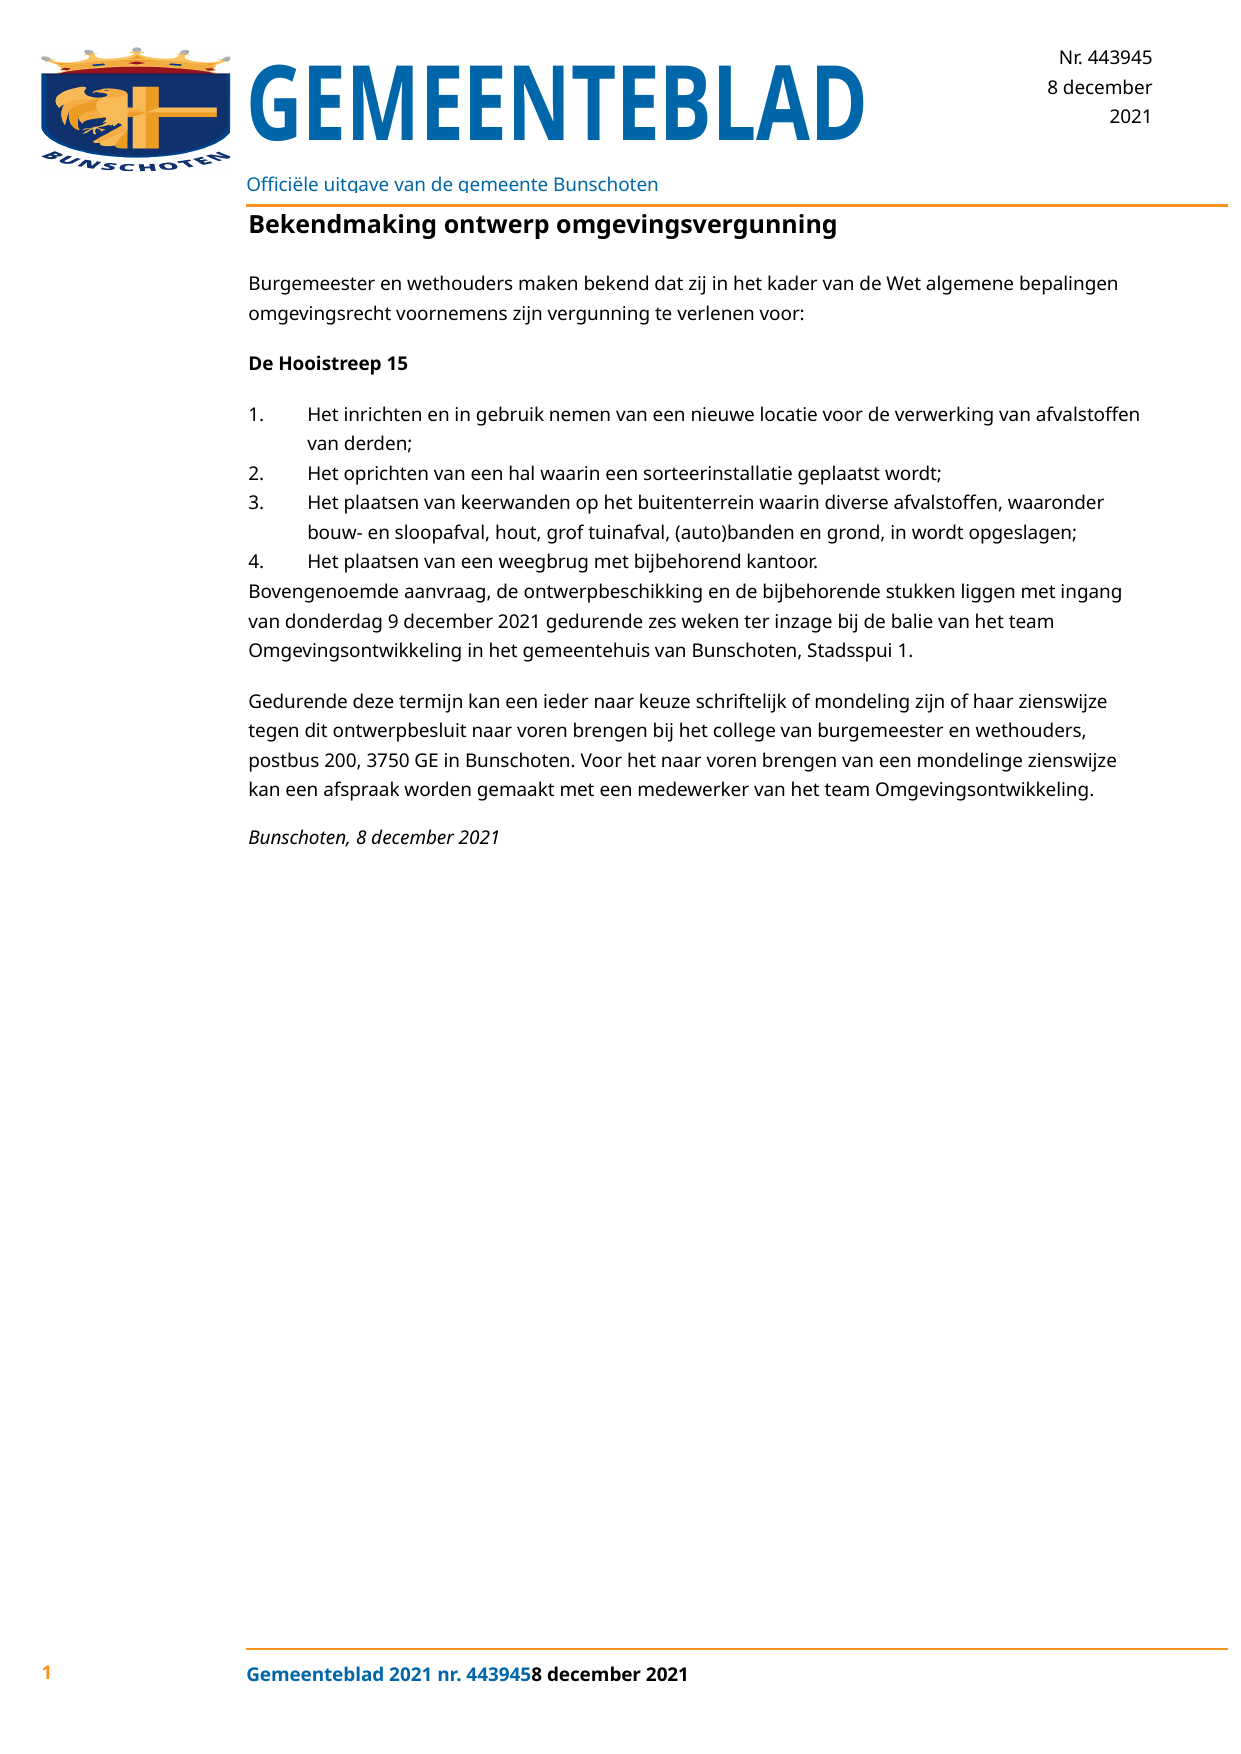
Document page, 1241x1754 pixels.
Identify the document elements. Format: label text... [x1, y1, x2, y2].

list Het inrichten en in gebruik nemen van een nieuwe locatie voor de verwerking van afvalstoffen van derden; [248, 401, 1152, 456]
text Burgemeester en wethouders maken bekend dat zij in het kader van de Wet algemene bepalingen omgevingsrecht voornemens zijn vergunning te verlenen voor: [248, 270, 1152, 326]
text Bunschoten, 8 december 2021 [248, 824, 1152, 850]
text Gedurende deze termijn kan een ieder naar keuze schriftelijk of mondeling zijn of haar zienswijze tegen dit ontwerpbesluit naar voren brengen bij het college van burgemeester en wethouders, postbus 200, 3750 GE in Bunschoten. Voor het naar voren brengen van een mondelinge zienswijze kan een afspraak worden gemaakt met een medewerker van het team Omgevingsontwikkeling. [248, 688, 1152, 802]
list Het plaatsen van keerwanden op het buitenterrein waarin diverse afvalstoffen, waaronder bouw- en sloopafval, hout, grof tuinafval, (auto)banden en grond, in wordt opgeslagen; [248, 489, 1152, 545]
text Bekendmaking ontwerp omgevingsvergunning [248, 207, 1152, 241]
picture [41, 47, 231, 172]
list Het plaatsen van een weegbrug met bijbehorend kantoor. [248, 549, 1152, 574]
text De Hooistreep 15 [248, 350, 1152, 376]
text Bovengenoemde aanvraag, de ontwerpbeschikking en de bijbehorende stukken liggen met ingang van donderdag 9 december 2021 gedurende zes weken ter inzage bij de balie van het team Omgevingsontwikkeling in het gemeentehuis van Bunschoten, Stadsspui 1. [248, 578, 1152, 663]
list Het oprichten van een hal waarin een sorteerinstallatie geplaatst wordt; [248, 460, 1152, 486]
